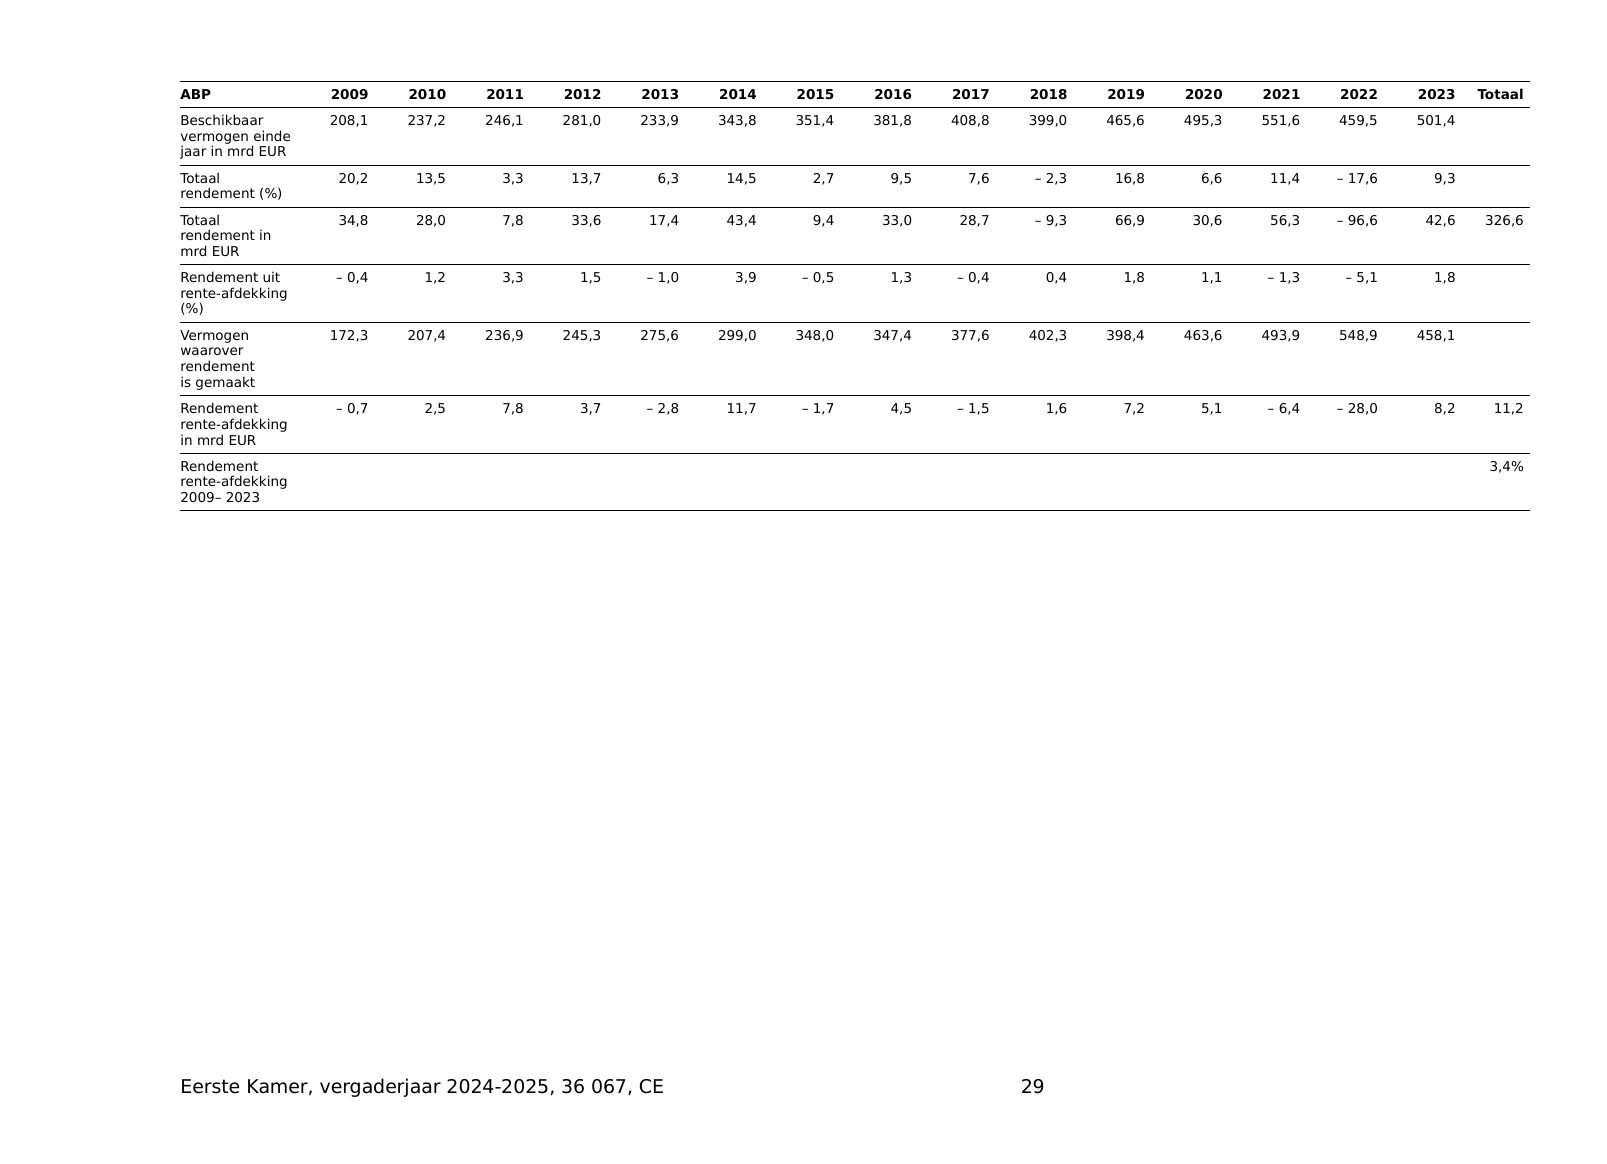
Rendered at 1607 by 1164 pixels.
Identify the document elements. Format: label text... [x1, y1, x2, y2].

table_cell 8,2 [1384, 396, 1461, 453]
table_cell 9,3 [1384, 166, 1461, 207]
table_header 2022 [1306, 82, 1383, 107]
table_cell 7,8 [452, 208, 529, 264]
table_cell 299,0 [685, 323, 762, 395]
table_cell 1,3 [840, 265, 918, 322]
table_cell 493,9 [1228, 323, 1306, 395]
table_cell – 6,4 [1228, 396, 1306, 453]
table_cell 398,4 [1073, 323, 1151, 395]
table_cell 1,6 [995, 396, 1073, 453]
table_cell 347,4 [840, 323, 918, 395]
table_cell [374, 454, 452, 510]
table_cell 13,5 [374, 166, 452, 207]
table_cell [1461, 323, 1529, 395]
table_cell – 2,8 [607, 396, 685, 453]
table_cell [1151, 454, 1228, 510]
table_cell 2,5 [374, 396, 452, 453]
table_cell 56,3 [1228, 208, 1306, 264]
table_cell [1073, 454, 1151, 510]
table_cell 208,1 [297, 108, 374, 165]
table_cell 9,5 [840, 166, 918, 207]
table_header 2023 [1384, 82, 1461, 107]
table_cell 501,4 [1384, 108, 1461, 165]
table_cell 11,2 [1461, 396, 1529, 453]
table_cell 172,3 [297, 323, 374, 395]
table_cell 275,6 [607, 323, 685, 395]
table_cell – 96,6 [1306, 208, 1383, 264]
table_cell 1,5 [530, 265, 607, 322]
table_cell 9,4 [763, 208, 840, 264]
table_cell [685, 454, 762, 510]
table_cell Beschikbaar vermogen einde jaar in mrd EUR [180, 108, 297, 165]
table_cell 408,8 [918, 108, 995, 165]
table_cell 6,3 [607, 166, 685, 207]
table_cell 381,8 [840, 108, 918, 165]
table_header 2015 [763, 82, 840, 107]
table_cell 459,5 [1306, 108, 1383, 165]
table_cell – 1,0 [607, 265, 685, 322]
table_header 2010 [374, 82, 452, 107]
table_header 2014 [685, 82, 762, 107]
table_cell 236,9 [452, 323, 529, 395]
table_cell – 5,1 [1306, 265, 1383, 322]
table_cell 20,2 [297, 166, 374, 207]
table_cell 3,7 [530, 396, 607, 453]
table_cell 326,6 [1461, 208, 1529, 264]
table_cell [530, 454, 607, 510]
table_cell 233,9 [607, 108, 685, 165]
table_header 2009 [297, 82, 374, 107]
table_cell 30,6 [1151, 208, 1228, 264]
table_cell 16,8 [1073, 166, 1151, 207]
table_header 2011 [452, 82, 529, 107]
table_cell 343,8 [685, 108, 762, 165]
table_cell [763, 454, 840, 510]
table_cell 495,3 [1151, 108, 1228, 165]
table_cell – 9,3 [995, 208, 1073, 264]
table_cell Totaal rendement (%) [180, 166, 297, 207]
table_cell 1,8 [1384, 265, 1461, 322]
table_cell 246,1 [452, 108, 529, 165]
table_cell 3,4% [1461, 454, 1529, 510]
table_cell 13,7 [530, 166, 607, 207]
table_header 2016 [840, 82, 918, 107]
table_cell 3,3 [452, 265, 529, 322]
table_cell – 1,3 [1228, 265, 1306, 322]
table_header 2019 [1073, 82, 1151, 107]
table_cell 245,3 [530, 323, 607, 395]
table_header 2017 [918, 82, 995, 107]
table_cell 1,8 [1073, 265, 1151, 322]
table_header Totaal [1461, 82, 1529, 107]
table_cell 237,2 [374, 108, 452, 165]
table_cell 402,3 [995, 323, 1073, 395]
table_cell – 28,0 [1306, 396, 1383, 453]
table_cell 7,6 [918, 166, 995, 207]
table_cell Rendement uit rente-afdekking (%) [180, 265, 297, 322]
table_header 2021 [1228, 82, 1306, 107]
table_cell – 0,5 [763, 265, 840, 322]
table_cell [1384, 454, 1461, 510]
table_header ABP [180, 82, 297, 107]
table_cell 28,0 [374, 208, 452, 264]
table_cell 34,8 [297, 208, 374, 264]
table_cell 351,4 [763, 108, 840, 165]
table_cell [1461, 265, 1529, 322]
table_cell 3,3 [452, 166, 529, 207]
table_cell – 1,5 [918, 396, 995, 453]
table_cell 1,1 [1151, 265, 1228, 322]
table_cell 458,1 [1384, 323, 1461, 395]
table_cell 3,9 [685, 265, 762, 322]
table_cell 7,2 [1073, 396, 1151, 453]
table_cell 281,0 [530, 108, 607, 165]
table_cell 7,8 [452, 396, 529, 453]
table_header 2018 [995, 82, 1073, 107]
table_cell 548,9 [1306, 323, 1383, 395]
table_cell [1461, 108, 1529, 165]
table_cell – 1,7 [763, 396, 840, 453]
table_cell 5,1 [1151, 396, 1228, 453]
table_cell 28,7 [918, 208, 995, 264]
table_cell 348,0 [763, 323, 840, 395]
table_cell 6,6 [1151, 166, 1228, 207]
table_cell 33,0 [840, 208, 918, 264]
table_cell – 17,6 [1306, 166, 1383, 207]
table_cell [840, 454, 918, 510]
table_cell 399,0 [995, 108, 1073, 165]
table_cell [918, 454, 995, 510]
table_header 2012 [530, 82, 607, 107]
table_cell 4,5 [840, 396, 918, 453]
table_cell 1,2 [374, 265, 452, 322]
table_cell 66,9 [1073, 208, 1151, 264]
table_cell 463,6 [1151, 323, 1228, 395]
table_cell 14,5 [685, 166, 762, 207]
table_header 2020 [1151, 82, 1228, 107]
table_cell – 0,4 [918, 265, 995, 322]
table_cell 11,7 [685, 396, 762, 453]
table_cell – 0,4 [297, 265, 374, 322]
table_cell [297, 454, 374, 510]
table_cell 0,4 [995, 265, 1073, 322]
table_cell [1461, 166, 1529, 207]
table_cell 17,4 [607, 208, 685, 264]
table_cell – 2,3 [995, 166, 1073, 207]
table_cell 377,6 [918, 323, 995, 395]
table_cell – 0,7 [297, 396, 374, 453]
table_cell 207,4 [374, 323, 452, 395]
table_cell 43,4 [685, 208, 762, 264]
table_cell Rendement rente-afdekking in mrd EUR [180, 396, 297, 453]
table_cell 11,4 [1228, 166, 1306, 207]
table_cell 2,7 [763, 166, 840, 207]
table_cell Totaal rendement in mrd EUR [180, 208, 297, 264]
table_header 2013 [607, 82, 685, 107]
table_cell 42,6 [1384, 208, 1461, 264]
table_cell [607, 454, 685, 510]
table_cell 33,6 [530, 208, 607, 264]
table_cell [1228, 454, 1306, 510]
table_cell Vermogen waarover rendement is gemaakt [180, 323, 297, 395]
table_cell 551,6 [1228, 108, 1306, 165]
table_cell Rendement rente-afdekking 2009– 2023 [180, 454, 297, 510]
table_cell [995, 454, 1073, 510]
table_cell 465,6 [1073, 108, 1151, 165]
table_cell [1306, 454, 1383, 510]
table_cell [452, 454, 529, 510]
